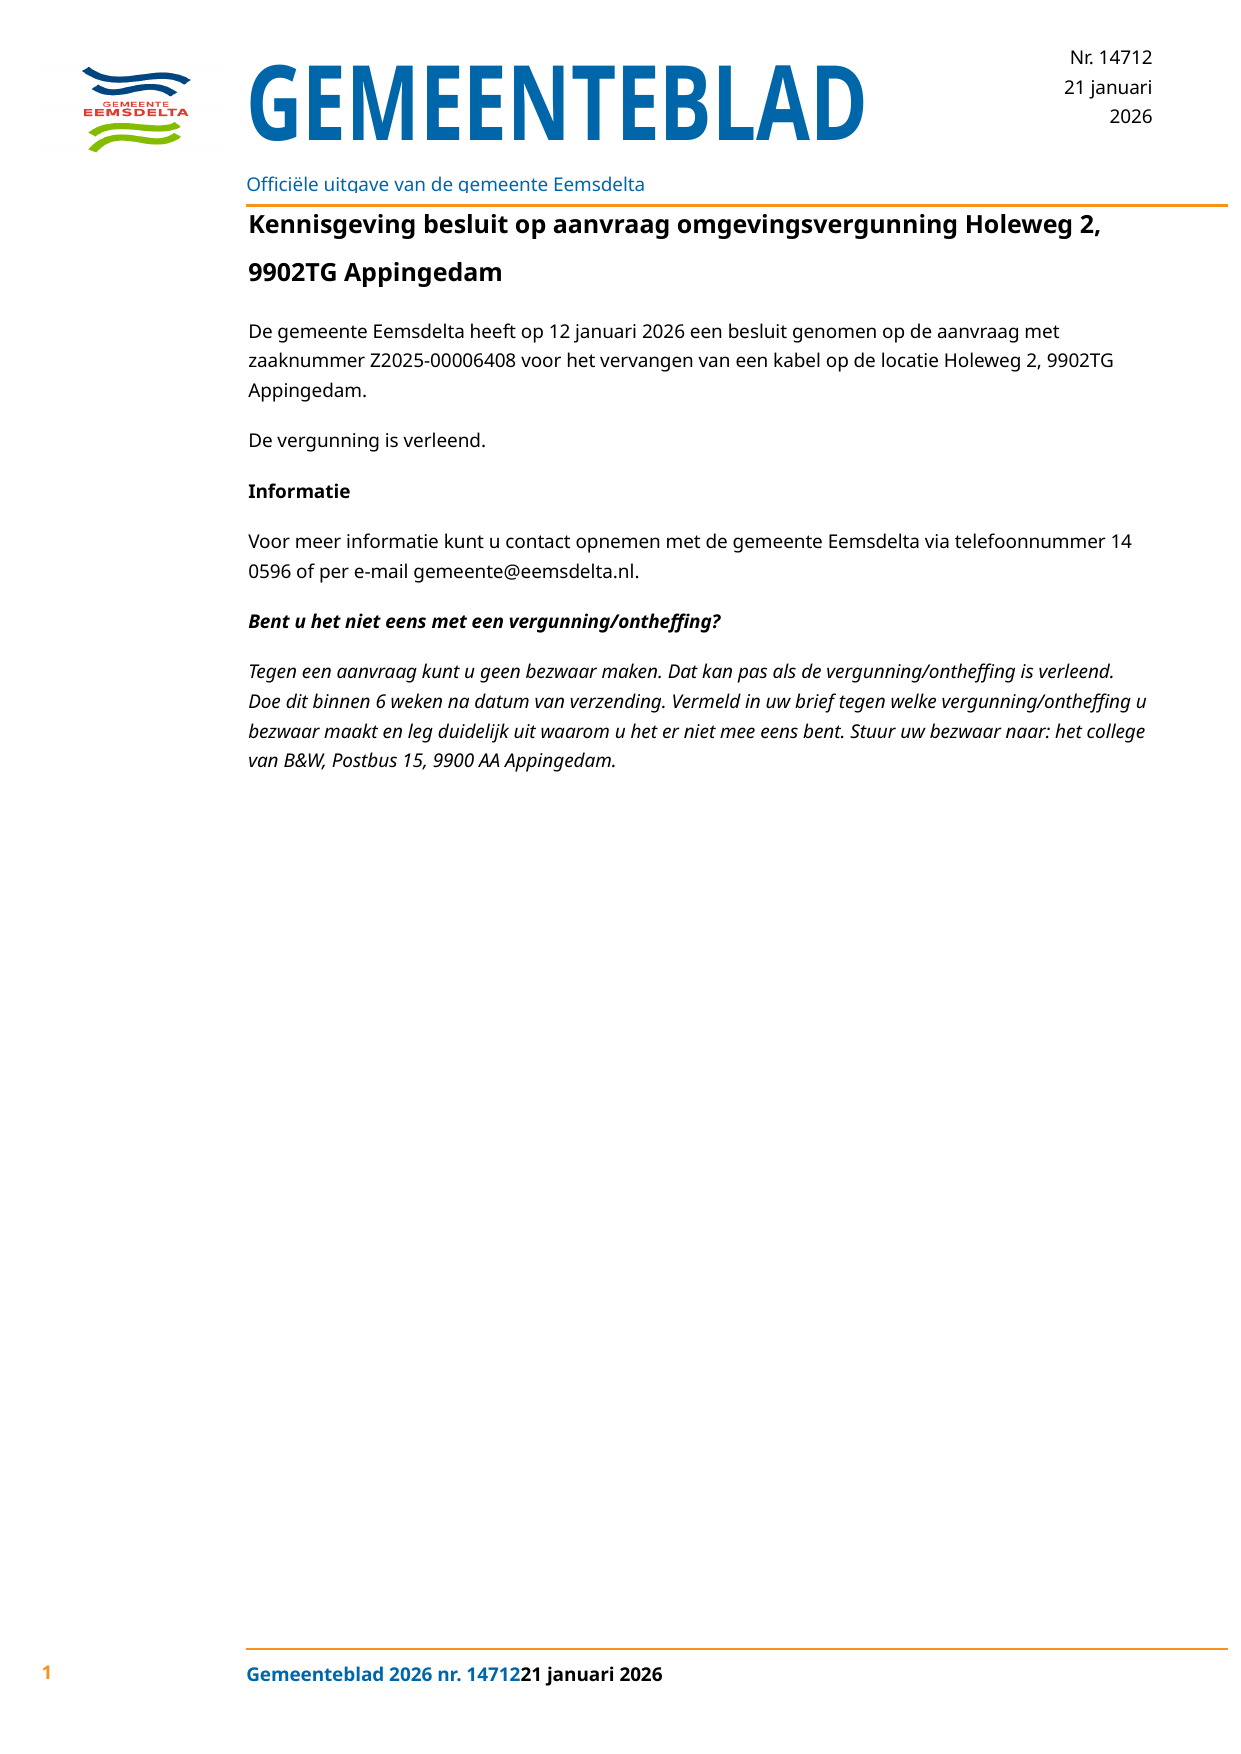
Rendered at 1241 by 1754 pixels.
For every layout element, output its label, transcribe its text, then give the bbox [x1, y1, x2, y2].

picture [41, 47, 231, 172]
text Voor meer informatie kunt u contact opnemen met de gemeente Eemsdelta via telefoonnummer 14 0596 of per e-mail gemeente@eemsdelta.nl. [248, 528, 1152, 584]
text Informatie [248, 478, 1152, 504]
text Tegen een aanvraag kunt u geen bezwaar maken. Dat kan pas als de vergunning/ontheffing is verleend. Doe dit binnen 6 weken na datum van verzending. Vermeld in uw brief tegen welke vergunning/ontheffing u bezwaar maakt en leg duidelijk uit waarom u het er niet mee eens bent. Stuur uw bezwaar naar: het college van B&W, Postbus 15, 9900 AA Appingedam. [248, 659, 1152, 773]
text Bent u het niet eens met een vergunning/ontheffing? [248, 608, 1152, 634]
text De vergunning is verleend. [248, 427, 1152, 453]
text De gemeente Eemsdelta heeft op 12 januari 2026 een besluit genomen op de aanvraag met zaaknummer Z2025-00006408 voor het vervangen van een kabel op de locatie Holeweg 2, 9902TG Appingedam. [248, 318, 1152, 403]
text Kennisgeving besluit op aanvraag omgevingsvergunning Holeweg 2, 9902TG Appingedam [248, 207, 1152, 288]
